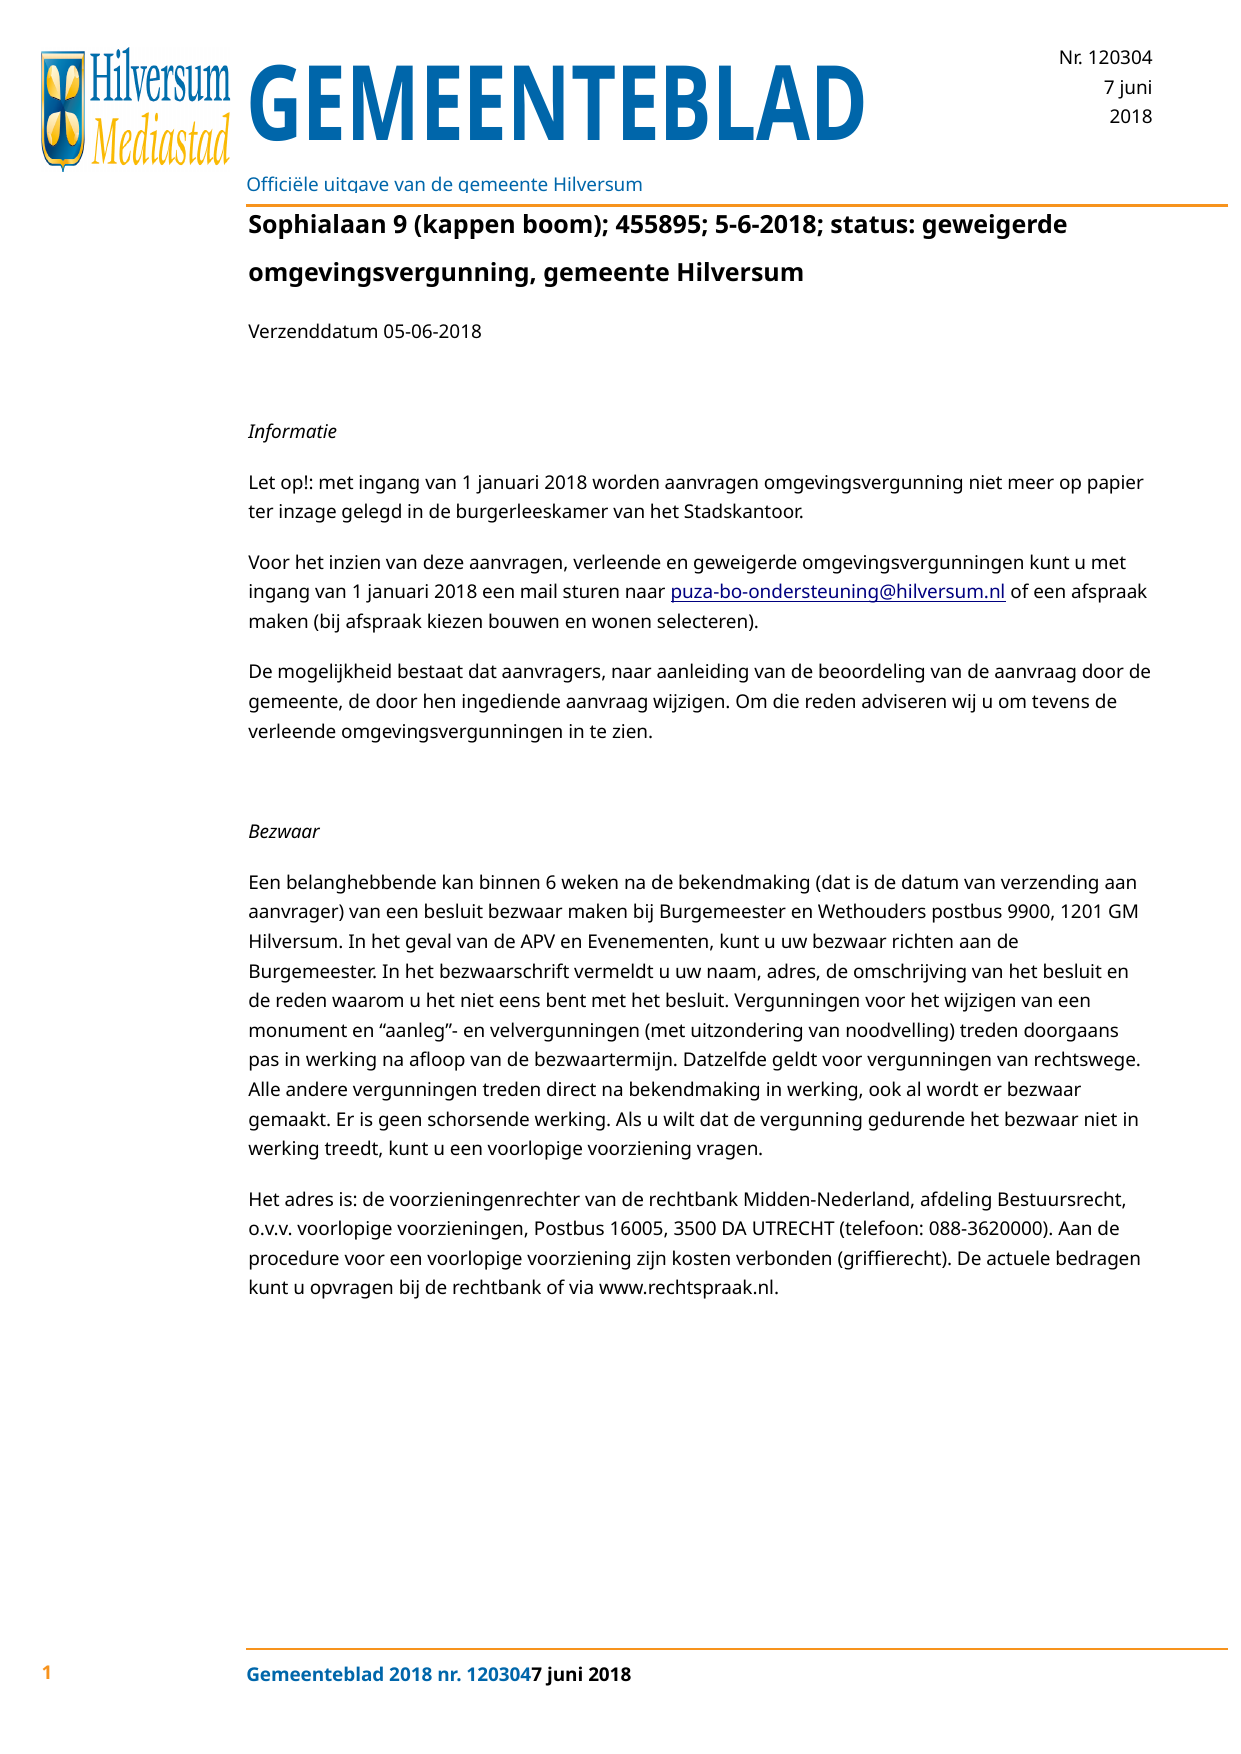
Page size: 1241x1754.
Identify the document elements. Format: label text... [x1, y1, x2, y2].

text Verzenddatum 05-06-2018 [248, 318, 1152, 344]
text Voor het inzien van deze aanvragen, verleende en geweigerde omgevingsvergunningen kunt u met ingang van 1 januari 2018 een mail sturen naar puza-bo-ondersteuning@hilversum.nl of een afspraak maken (bij afspraak kiezen bouwen en wonen selecteren). [248, 549, 1152, 634]
text Het adres is: de voorzieningenrechter van de rechtbank Midden-Nederland, afdeling Bestuursrecht, o.v.v. voorlopige voorzieningen, Postbus 16005, 3500 DA UTRECHT (telefoon: 088-3620000). Aan de procedure voor een voorlopige voorziening zijn kosten verbonden (griffierecht). De actuele bedragen kunt u opvragen bij de rechtbank of via www.rechtspraak.nl. [248, 1186, 1152, 1300]
text Informatie [248, 419, 1152, 444]
text Een belanghebbende kan binnen 6 weken na de bekendmaking (dat is de datum van verzending aan aanvrager) van een besluit bezwaar maken bij Burgemeester en Wethouders postbus 9900, 1201 GM Hilversum. In het geval van de APV en Evenementen, kunt u uw bezwaar richten aan de Burgemeester. In het bezwaarschrift vermeldt u uw naam, adres, de omschrijving van het besluit en de reden waarom u het niet eens bent met het besluit. Vergunningen voor het wijzigen van een monument en “aanleg”- en velvergunningen (met uitzondering van noodvelling) treden doorgaans pas in werking na afloop van de bezwaartermijn. Datzelfde geldt voor vergunningen van rechtswege. Alle andere vergunningen treden direct na bekendmaking in werking, ook al wordt er bezwaar gemaakt. Er is geen schorsende werking. Als u wilt dat de vergunning gedurende het bezwaar niet in werking treedt, kunt u een voorlopige voorziening vragen. [248, 869, 1152, 1161]
text Bezwaar [248, 819, 1152, 844]
text De mogelijkheid bestaat dat aanvragers, naar aanleiding van de beoordeling van de aanvraag door de gemeente, de door hen ingediende aanvraag wijzigen. Om die reden adviseren wij u om tevens de verleende omgevingsvergunningen in te zien. [248, 659, 1152, 744]
text Sophialaan 9 (kappen boom); 455895; 5-6-2018; status: geweigerde omgevingsvergunning, gemeente Hilversum [248, 207, 1152, 288]
text Let op!: met ingang van 1 januari 2018 worden aanvragen omgevingsvergunning niet meer op papier ter inzage gelegd in de burgerleeskamer van het Stadskantoor. [248, 469, 1152, 524]
picture [41, 47, 231, 172]
